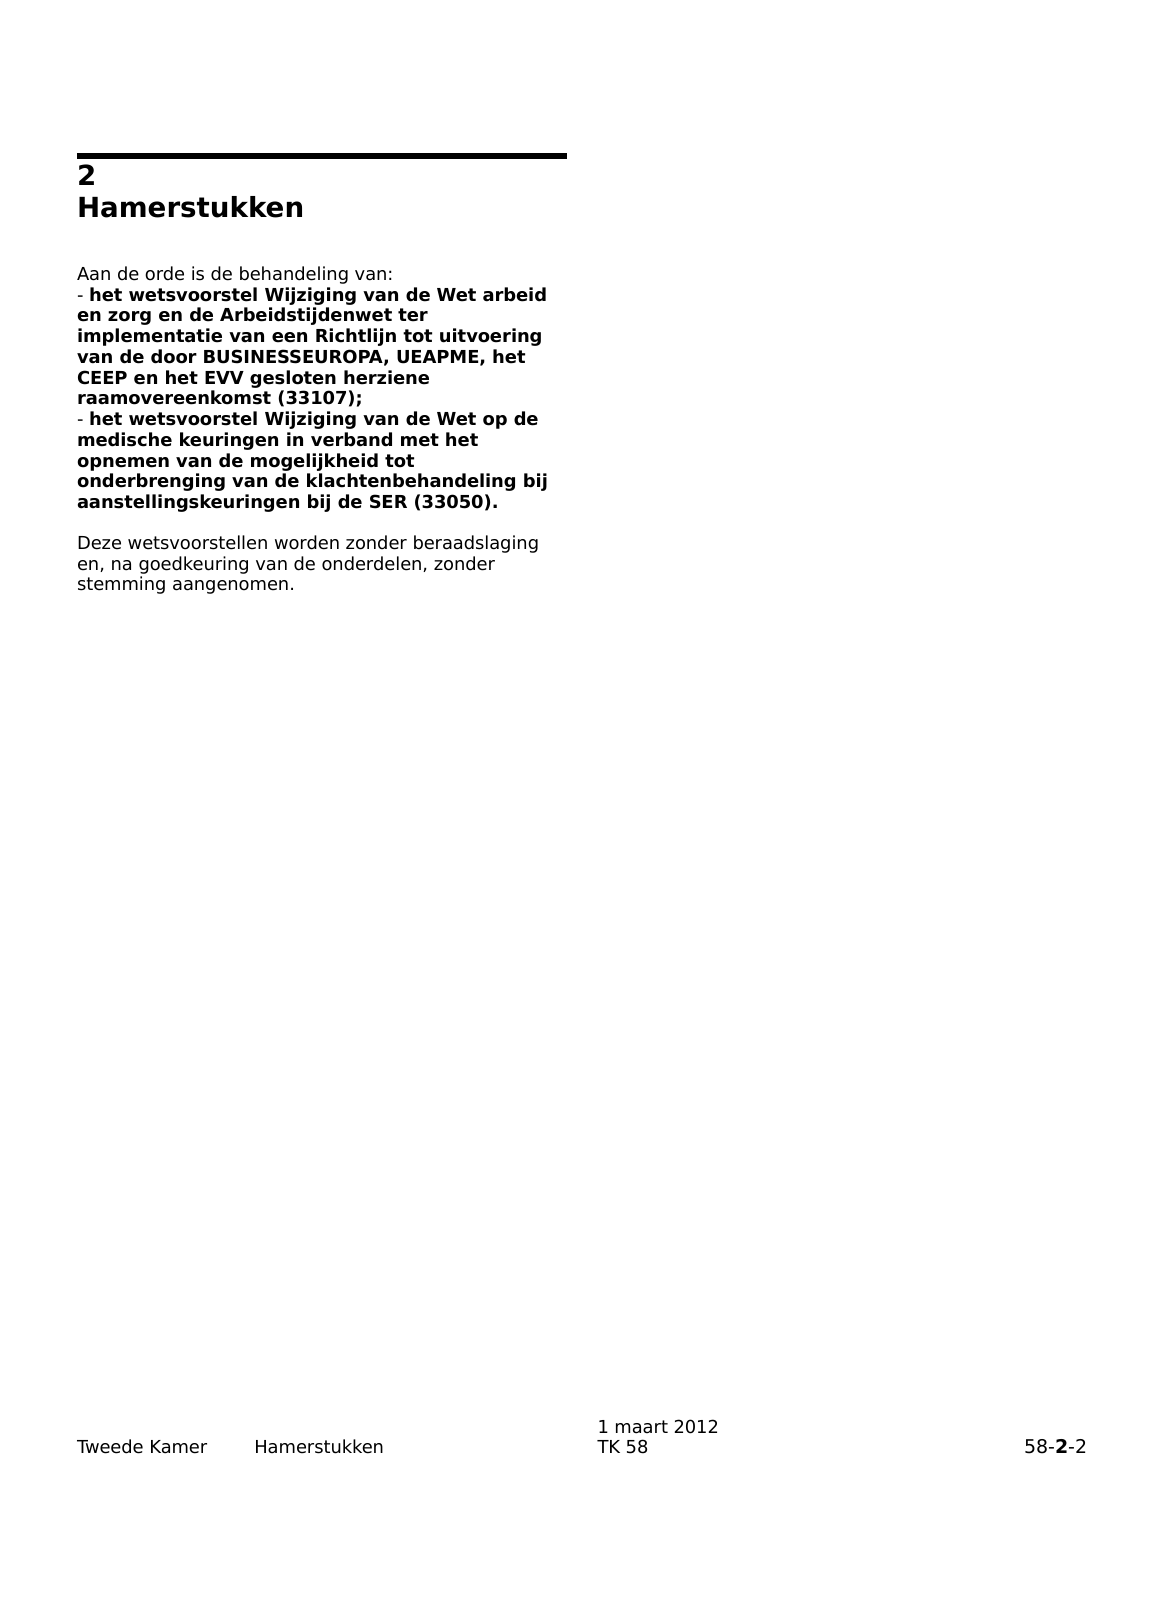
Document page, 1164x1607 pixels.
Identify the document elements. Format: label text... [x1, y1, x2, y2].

text Deze wetsvoorstellen worden zonder beraadslaging en, na goedkeuring van de onderdelen, zonder stemming aangenomen. [77, 533, 567, 595]
text - het wetsvoorstel Wijziging van de Wet arbeid en zorg en de Arbeidstijdenwet ter implementatie van een Richtlijn tot uitvoering van de door BUSINESSEUROPA, UEAPME, het CEEP en het EVV gesloten herziene raamovereenkomst (33107); [77, 284, 567, 409]
title 2 Hamerstukken [77, 159, 567, 224]
text Aan de orde is de behandeling van: [77, 264, 567, 284]
text - het wetsvoorstel Wijziging van de Wet op de medische keuringen in verband met het opnemen van de mogelijkheid tot onderbrenging van de klachtenbehandeling bij aanstellingskeuringen bij de SER (33050). [77, 409, 567, 513]
